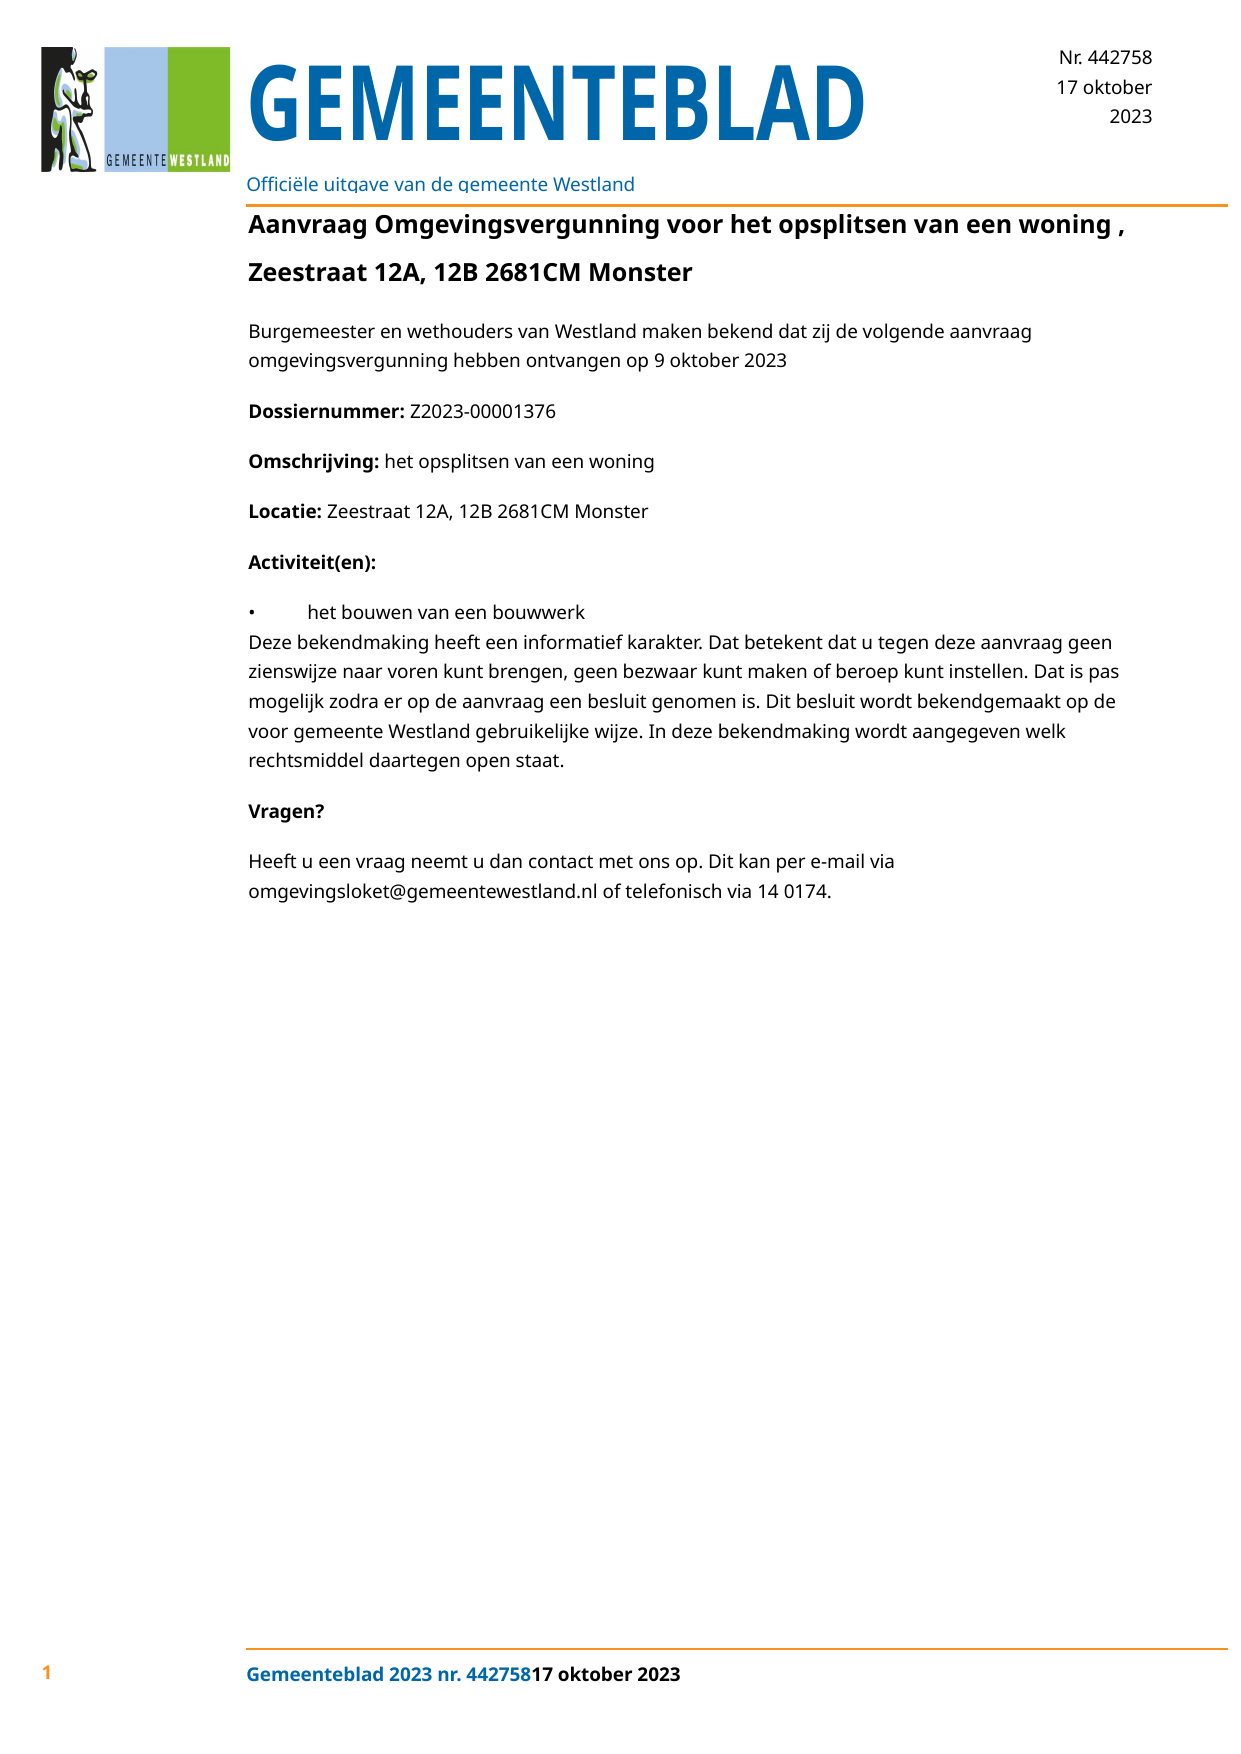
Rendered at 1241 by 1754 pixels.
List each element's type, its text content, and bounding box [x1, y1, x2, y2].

text Heeft u een vraag neemt u dan contact met ons op. Dit kan per e-mail via omgevingsloket@gemeentewestland.nl of telefonisch via 14 0174. [248, 848, 1152, 904]
text Dossiernummer: Z2023-00001376 [248, 398, 1152, 424]
text Vragen? [248, 798, 1152, 824]
list het bouwen van een bouwwerk [248, 599, 1152, 625]
text Locatie: Zeestraat 12A, 12B 2681CM Monster [248, 499, 1152, 524]
text Aanvraag Omgevingsvergunning voor het opsplitsen van een woning , Zeestraat 12A, 12B 2681CM Monster [248, 207, 1152, 288]
text Burgemeester en wethouders van Westland maken bekend dat zij de volgende aanvraag omgevingsvergunning hebben ontvangen op 9 oktober 2023 [248, 318, 1152, 373]
text Omschrijving: het opsplitsen van een woning [248, 448, 1152, 474]
text Activiteit(en): [248, 549, 1152, 575]
picture [41, 47, 231, 172]
text Deze bekendmaking heeft een informatief karakter. Dat betekent dat u tegen deze aanvraag geen zienswijze naar voren kunt brengen, geen bezwaar kunt maken of beroep kunt instellen. Dat is pas mogelijk zodra er op de aanvraag een besluit genomen is. Dit besluit wordt bekendgemaakt op de voor gemeente Westland gebruikelijke wijze. In deze bekendmaking wordt aangegeven welk rechtsmiddel daartegen open staat. [248, 629, 1152, 773]
